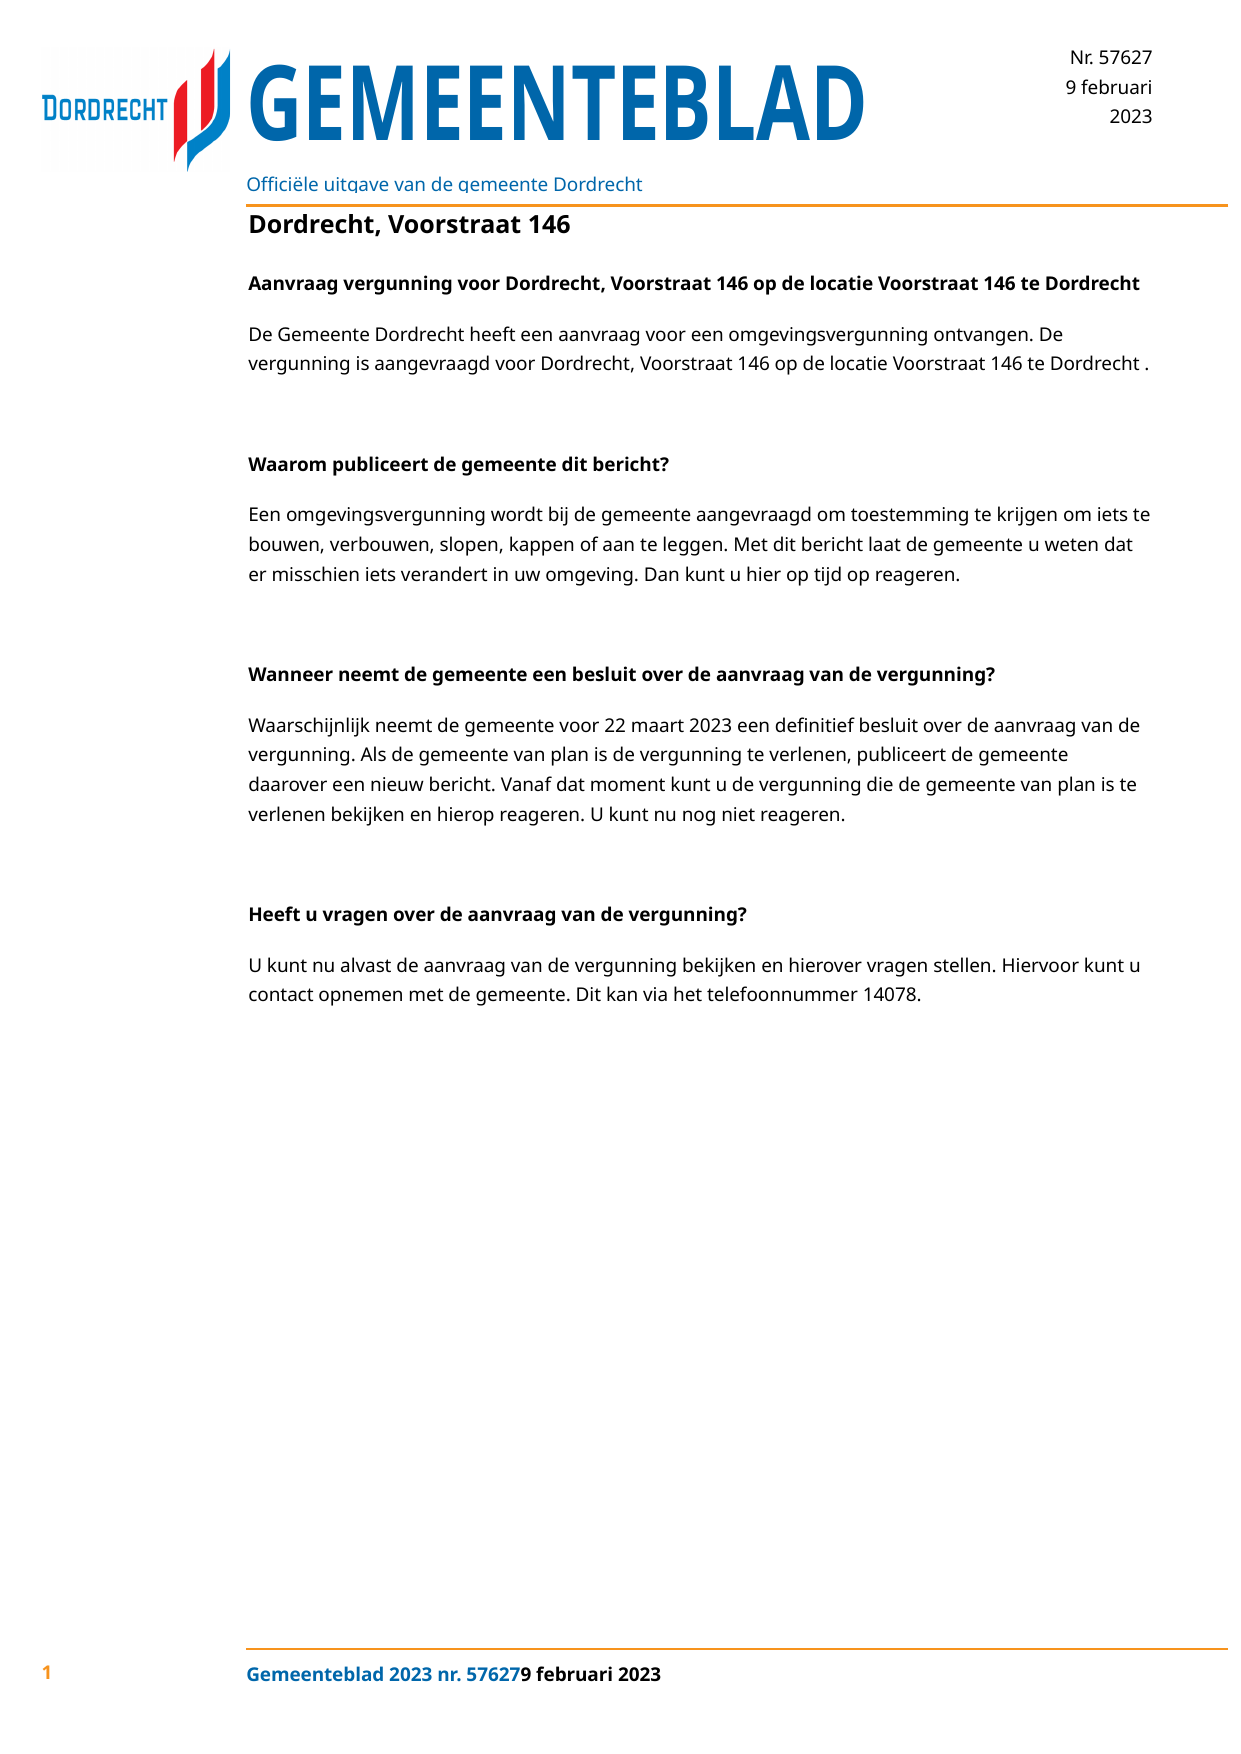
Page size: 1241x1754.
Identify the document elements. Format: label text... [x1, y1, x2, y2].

text De Gemeente Dordrecht heeft een aanvraag voor een omgevingsvergunning ontvangen. De vergunning is aangevraagd voor Dordrecht, Voorstraat 146 op de locatie Voorstraat 146 te Dordrecht . [248, 321, 1152, 376]
text U kunt nu alvast de aanvraag van de vergunning bekijken en hierover vragen stellen. Hiervoor kunt u contact opnemen met de gemeente. Dit kan via het telefoonnummer 14078. [248, 952, 1152, 1007]
text Een omgevingsvergunning wordt bij de gemeente aangevraagd om toestemming te krijgen om iets te bouwen, verbouwen, slopen, kappen of aan te leggen. Met dit bericht laat de gemeente u weten dat er misschien iets verandert in uw omgeving. Dan kunt u hier op tijd op reageren. [248, 502, 1152, 586]
text Dordrecht, Voorstraat 146 [248, 207, 1152, 241]
picture [41, 47, 231, 172]
text Wanneer neemt de gemeente een besluit over de aanvraag van de vergunning? [248, 662, 1152, 687]
text Heeft u vragen over de aanvraag van de vergunning? [248, 902, 1152, 927]
text Waarom publiceert de gemeente dit bericht? [248, 451, 1152, 477]
text Aanvraag vergunning voor Dordrecht, Voorstraat 146 op de locatie Voorstraat 146 te Dordrecht [248, 270, 1152, 296]
text Waarschijnlijk neemt de gemeente voor 22 maart 2023 een definitief besluit over de aanvraag van de vergunning. Als de gemeente van plan is de vergunning te verlenen, publiceert de gemeente daarover een nieuw bericht. Vanaf dat moment kunt u de vergunning die de gemeente van plan is te verlenen bekijken en hierop reageren. U kunt nu nog niet reageren. [248, 712, 1152, 826]
